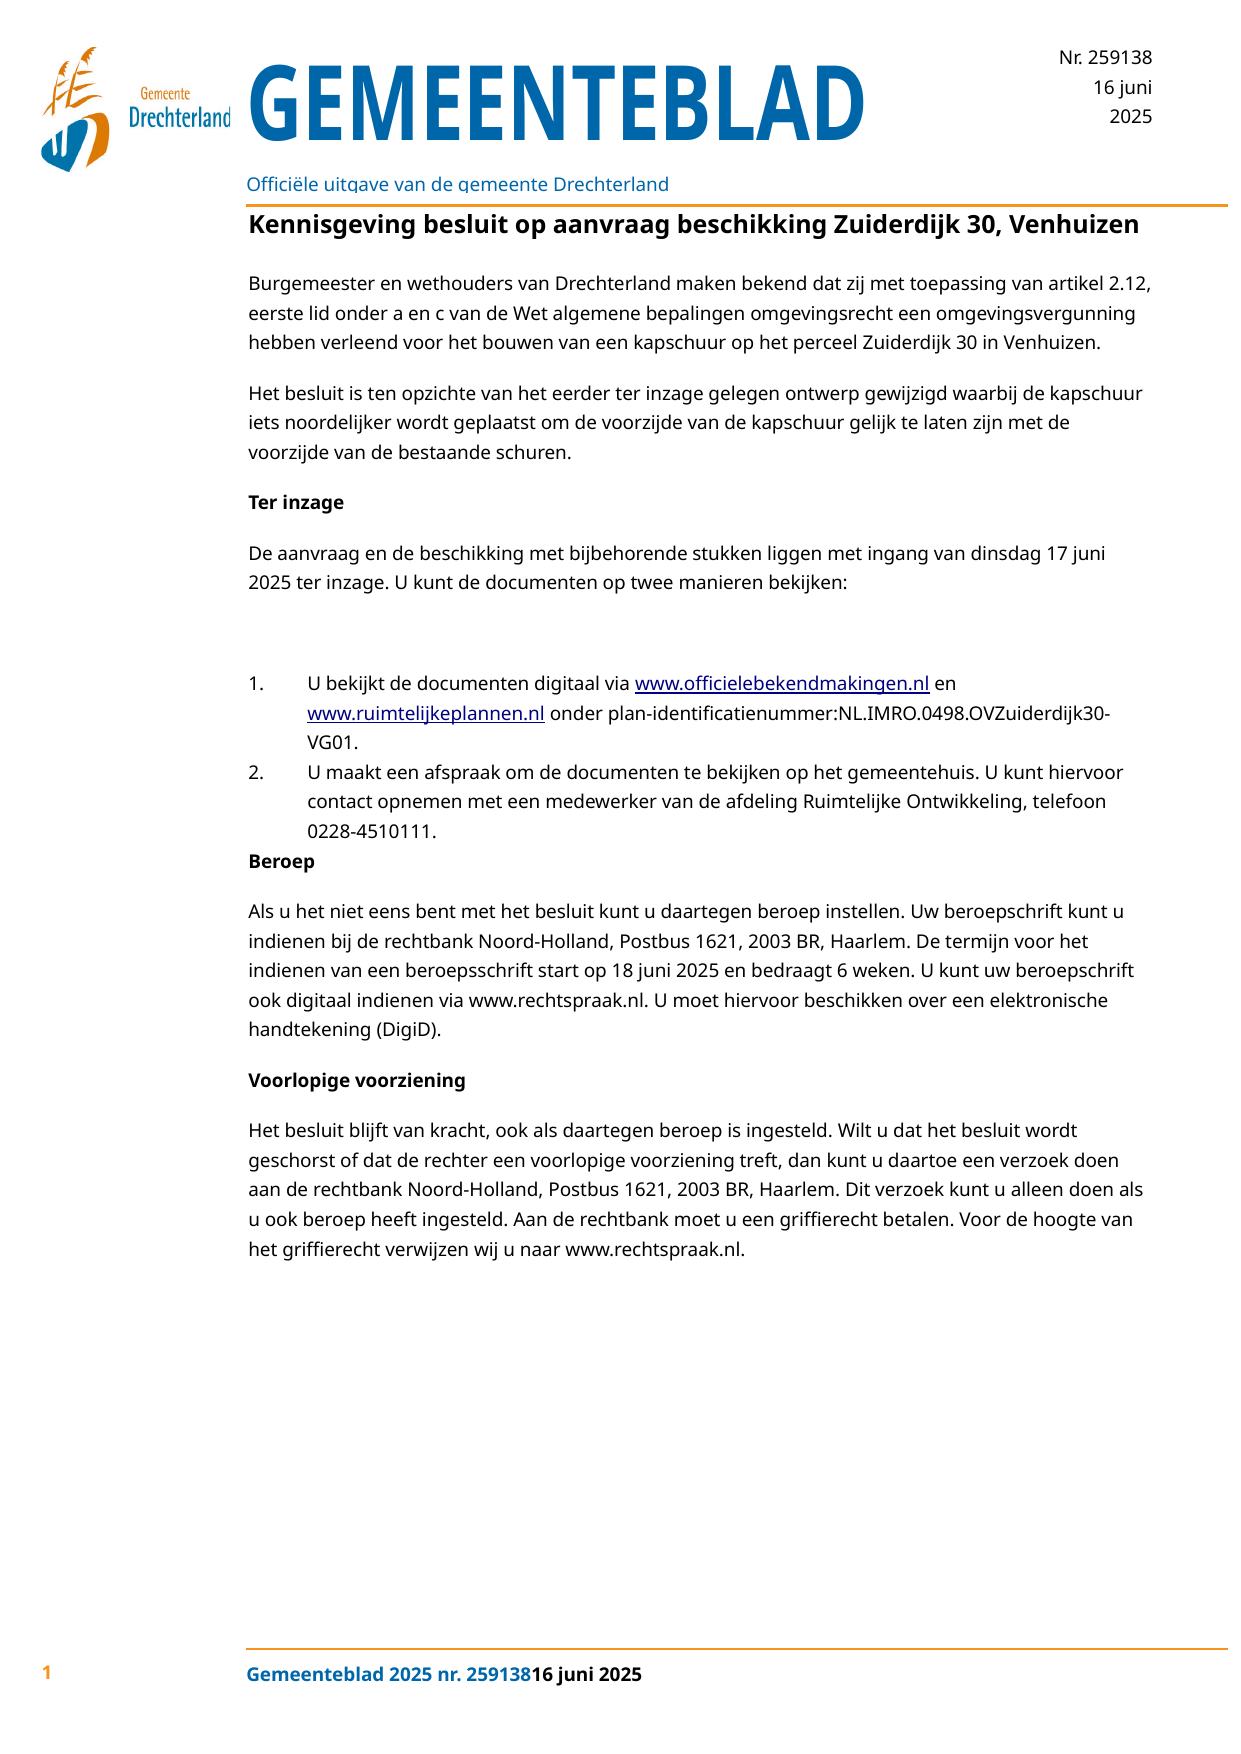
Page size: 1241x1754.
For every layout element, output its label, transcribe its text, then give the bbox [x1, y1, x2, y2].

text Voorlopige voorziening [248, 1067, 1152, 1093]
text Het besluit is ten opzichte van het eerder ter inzage gelegen ontwerp gewijzigd waarbij de kapschuur iets noordelijker wordt geplaatst om de voorzijde van de kapschuur gelijk te laten zijn met de voorzijde van de bestaande schuren. [248, 380, 1152, 465]
list U bekijkt de documenten digitaal via www.officielebekendmakingen.nl en www.ruimtelijkeplannen.nl onder plan-identificatienummer:NL.IMRO.0498.OVZuiderdijk30-VG01. [248, 670, 1152, 755]
text Het besluit blijft van kracht, ook als daartegen beroep is ingesteld. Wilt u dat het besluit wordt geschorst of dat de rechter een voorlopige voorziening treft, dan kunt u daartoe een verzoek doen aan de rechtbank Noord-Holland, Postbus 1621, 2003 BR, Haarlem. Dit verzoek kunt u alleen doen als u ook beroep heeft ingesteld. Aan de rechtbank moet u een griffierecht betalen. Voor de hoogte van het griffierecht verwijzen wij u naar www.rechtspraak.nl. [248, 1117, 1152, 1261]
list U maakt een afspraak om de documenten te bekijken op het gemeentehuis. U kunt hiervoor contact opnemen met een medewerker van de afdeling Ruimtelijke Ontwikkeling, telefoon 0228-4510111. [248, 759, 1152, 844]
text Burgemeester en wethouders van Drechterland maken bekend dat zij met toepassing van artikel 2.12, eerste lid onder a en c van de Wet algemene bepalingen omgevingsrecht een omgevingsvergunning hebben verleend voor het bouwen van een kapschuur op het perceel Zuiderdijk 30 in Venhuizen. [248, 270, 1152, 355]
text Ter inzage [248, 489, 1152, 515]
text Als u het niet eens bent met het besluit kunt u daartegen beroep instellen. Uw beroepschrift kunt u indienen bij de rechtbank Noord-Holland, Postbus 1621, 2003 BR, Haarlem. De termijn voor het indienen van een beroepsschrift start op 18 juni 2025 en bedraagt 6 weken. U kunt uw beroepschrift ook digitaal indienen via www.rechtspraak.nl. U moet hiervoor beschikken over een elektronische handtekening (DigiD). [248, 898, 1152, 1042]
picture [41, 47, 231, 172]
text Kennisgeving besluit op aanvraag beschikking Zuiderdijk 30, Venhuizen [248, 207, 1152, 241]
text De aanvraag en de beschikking met bijbehorende stukken liggen met ingang van dinsdag 17 juni 2025 ter inzage. U kunt de documenten op twee manieren bekijken: [248, 540, 1152, 595]
picture [41, 158, 64, 172]
text Beroep [248, 848, 1152, 873]
picture [226, 115, 231, 124]
